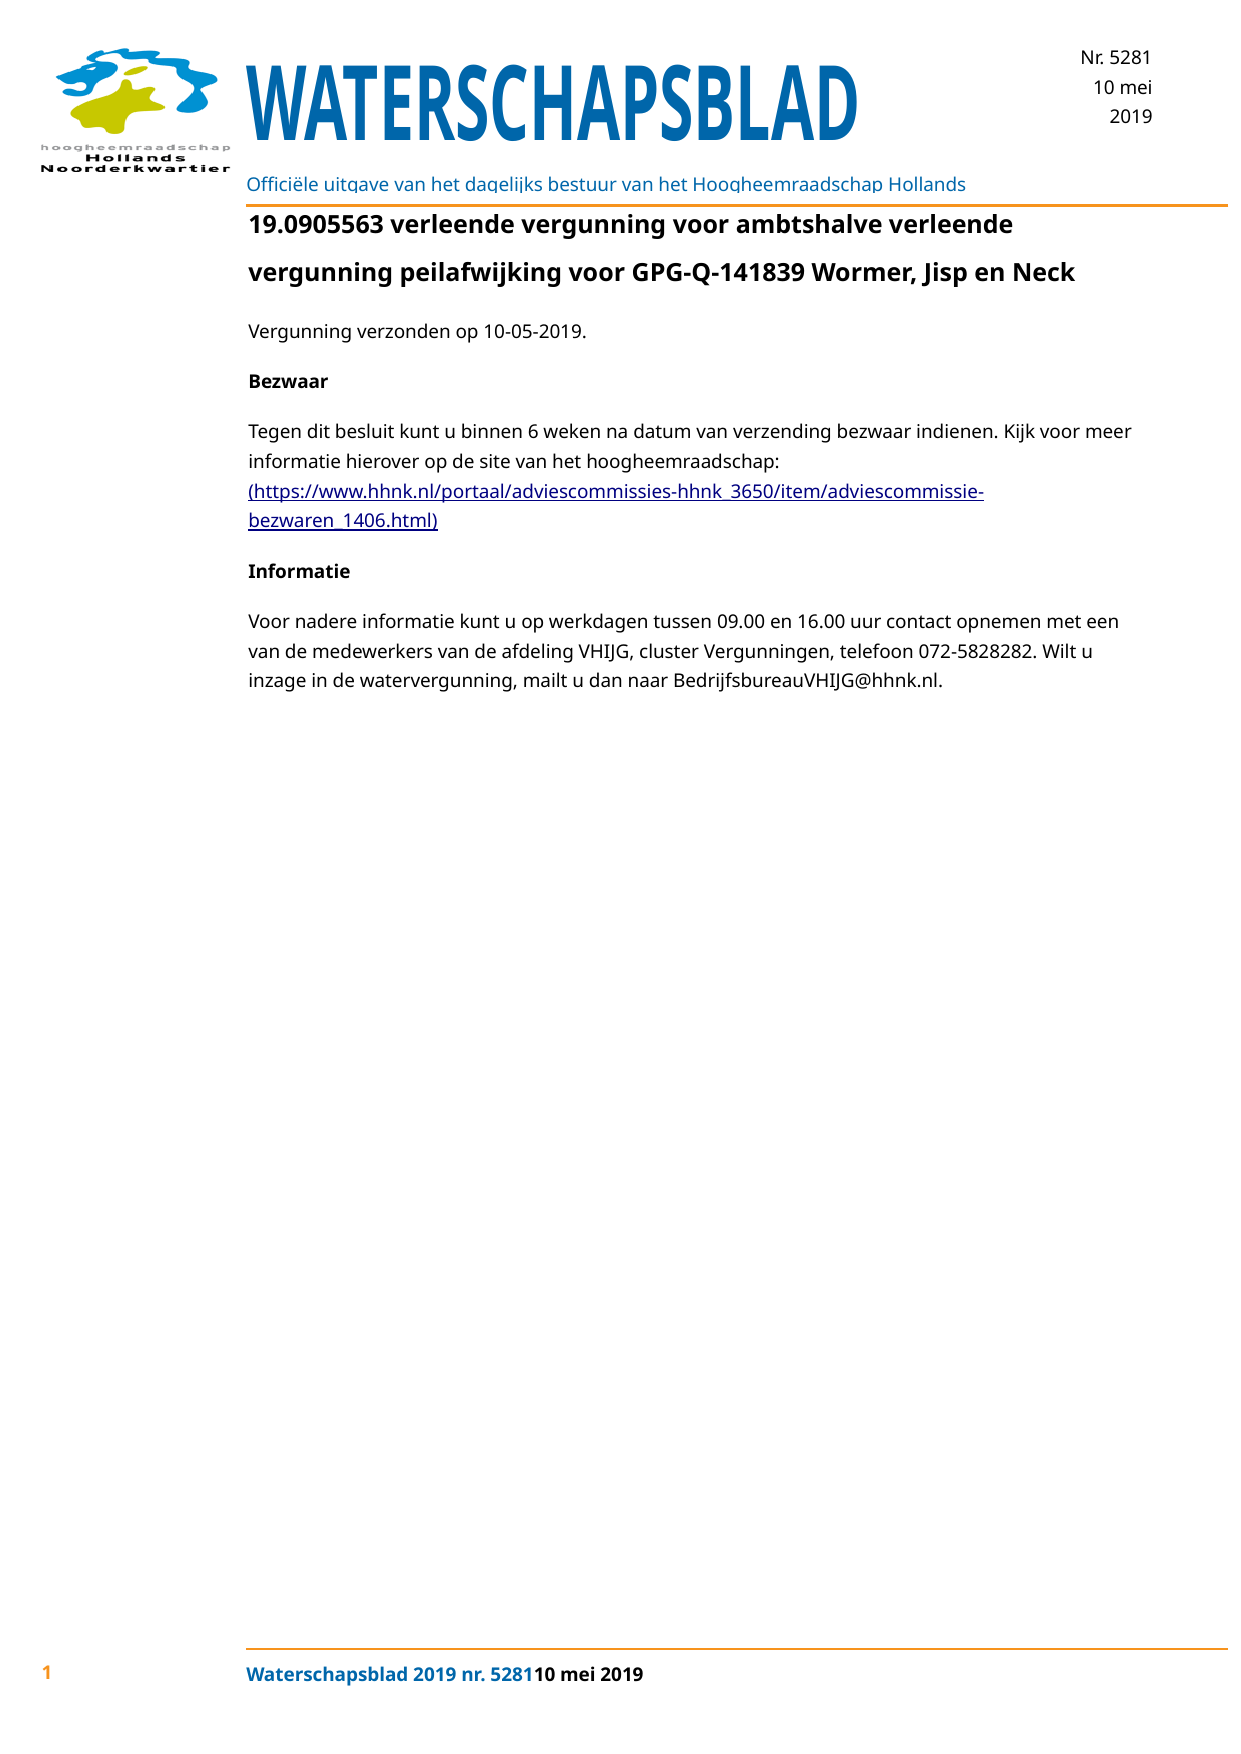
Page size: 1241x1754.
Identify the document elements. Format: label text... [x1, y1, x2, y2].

text Voor nadere informatie kunt u op werkdagen tussen 09.00 en 16.00 uur contact opnemen met een van de medewerkers van de afdeling VHIJG, cluster Vergunningen, telefoon 072-5828282. Wilt u inzage in de watervergunning, mailt u dan naar BedrijfsbureauVHIJG@hhnk.nl. [248, 608, 1152, 693]
text Informatie [248, 558, 1152, 584]
text Bezwaar [248, 368, 1152, 394]
text 19.0905563 verleende vergunning voor ambtshalve verleende vergunning peilafwijking voor GPG-Q-141839 Wormer, Jisp en Neck [248, 207, 1152, 288]
text Tegen dit besluit kunt u binnen 6 weken na datum van verzending bezwaar indienen. Kijk voor meer informatie hierover op de site van het hoogheemraadschap: (https://www.hhnk.nl/portaal/adviescommissies-hhnk_3650/item/adviescommissie-bezwaren_1406.html) [248, 419, 1152, 533]
picture [41, 47, 231, 172]
text Vergunning verzonden op 10-05-2019. [248, 318, 1152, 344]
